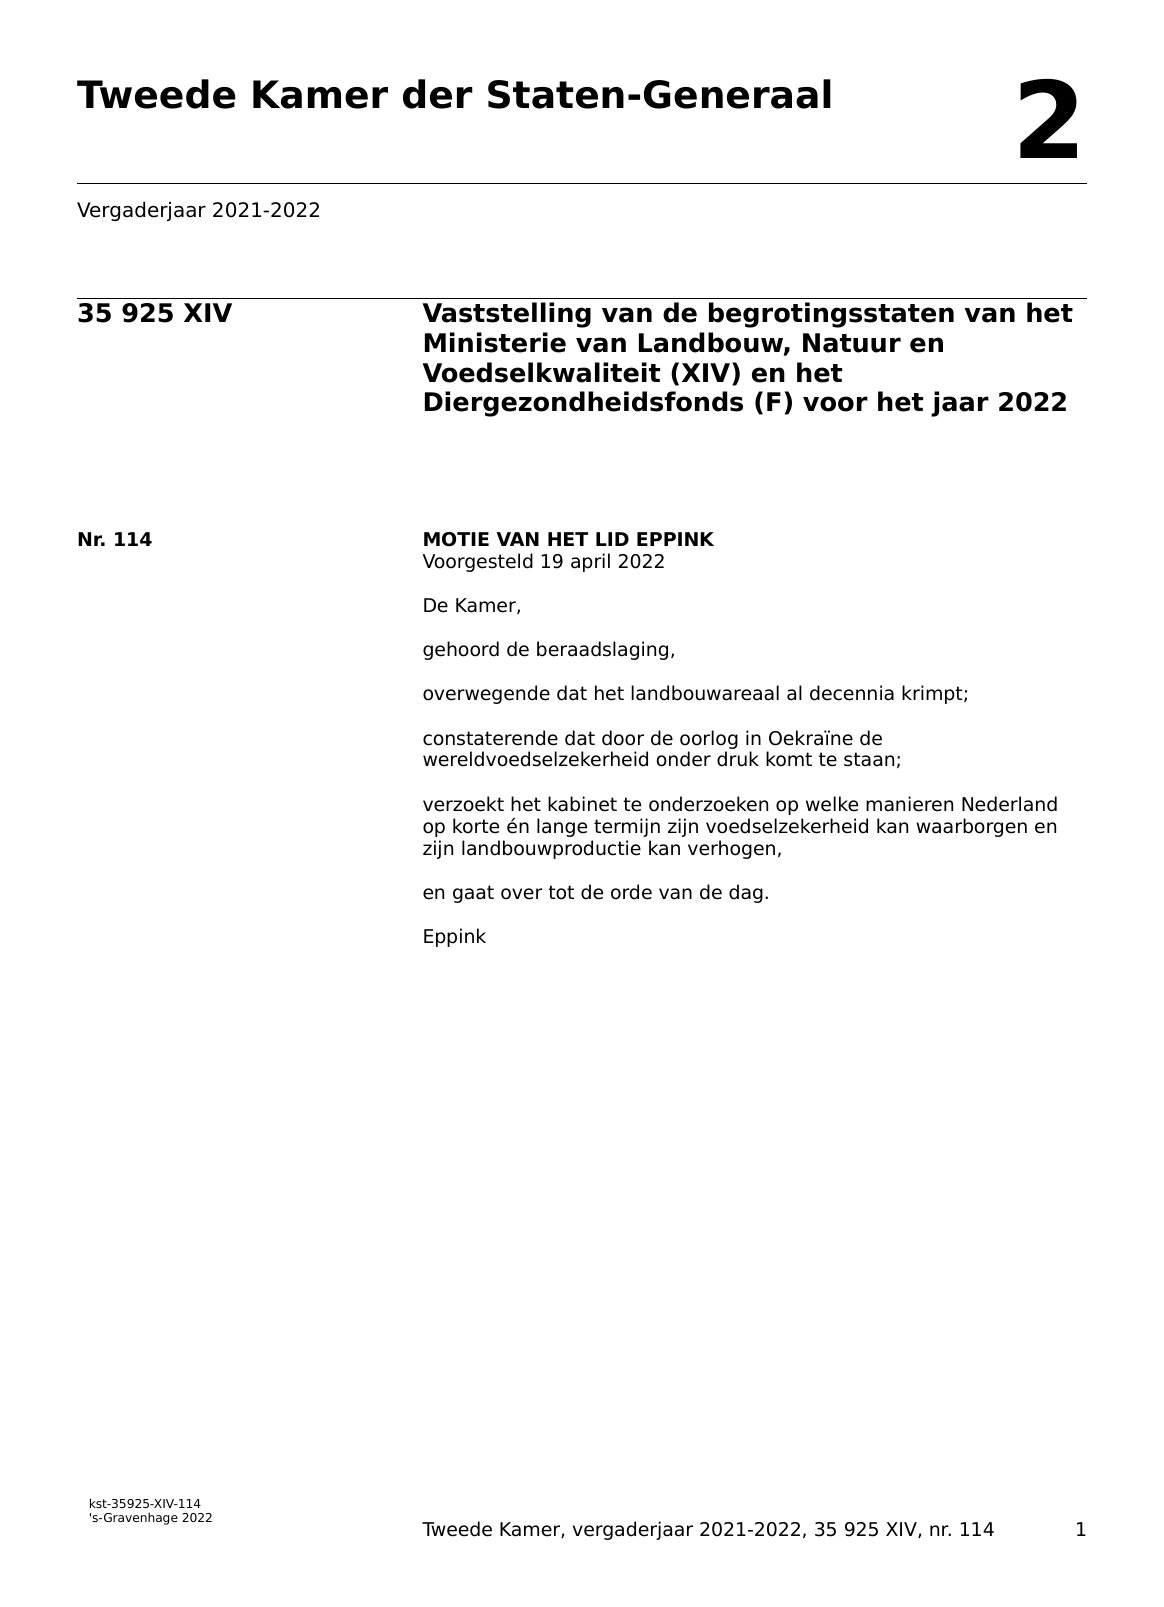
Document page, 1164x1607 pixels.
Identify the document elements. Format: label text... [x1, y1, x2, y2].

text constaterende dat door de oorlog in Oekraïne de wereldvoedselzekerheid onder druk komt te staan; [422, 727, 1087, 771]
text De Kamer, [422, 595, 1087, 617]
text Eppink [422, 926, 1087, 948]
text 's-Gravenhage 2022 [88, 1511, 323, 1525]
table_header Tweede Kamer der Staten-Generaal [77, 59, 886, 183]
text overwegende dat het landbouwareaal al decennia krimpt; [422, 683, 1087, 705]
text kst-35925-XIV-114 [88, 1497, 323, 1511]
subtitle Nr. 114 MOTIE VAN HET LID EPPINK [77, 529, 1087, 551]
subtitle 35 925 XIV Vaststelling van de begrotingsstaten van het Ministerie van Landbouw, Natuur en Voedselkwaliteit (XIV) en het Diergezondheidsfonds (F) voor het jaar 2022 [77, 299, 1087, 418]
table_header 2 [886, 59, 1087, 183]
table_cell Vergaderjaar 2021-2022 [77, 184, 1087, 298]
text Voorgesteld 19 april 2022 [422, 551, 1087, 573]
text gehoord de beraadslaging, [422, 639, 1087, 661]
text verzoekt het kabinet te onderzoeken op welke manieren Nederland op korte én lange termijn zijn voedselzekerheid kan waarborgen en zijn landbouwproductie kan verhogen, [422, 793, 1087, 859]
text en gaat over tot de orde van de dag. [422, 882, 1087, 904]
